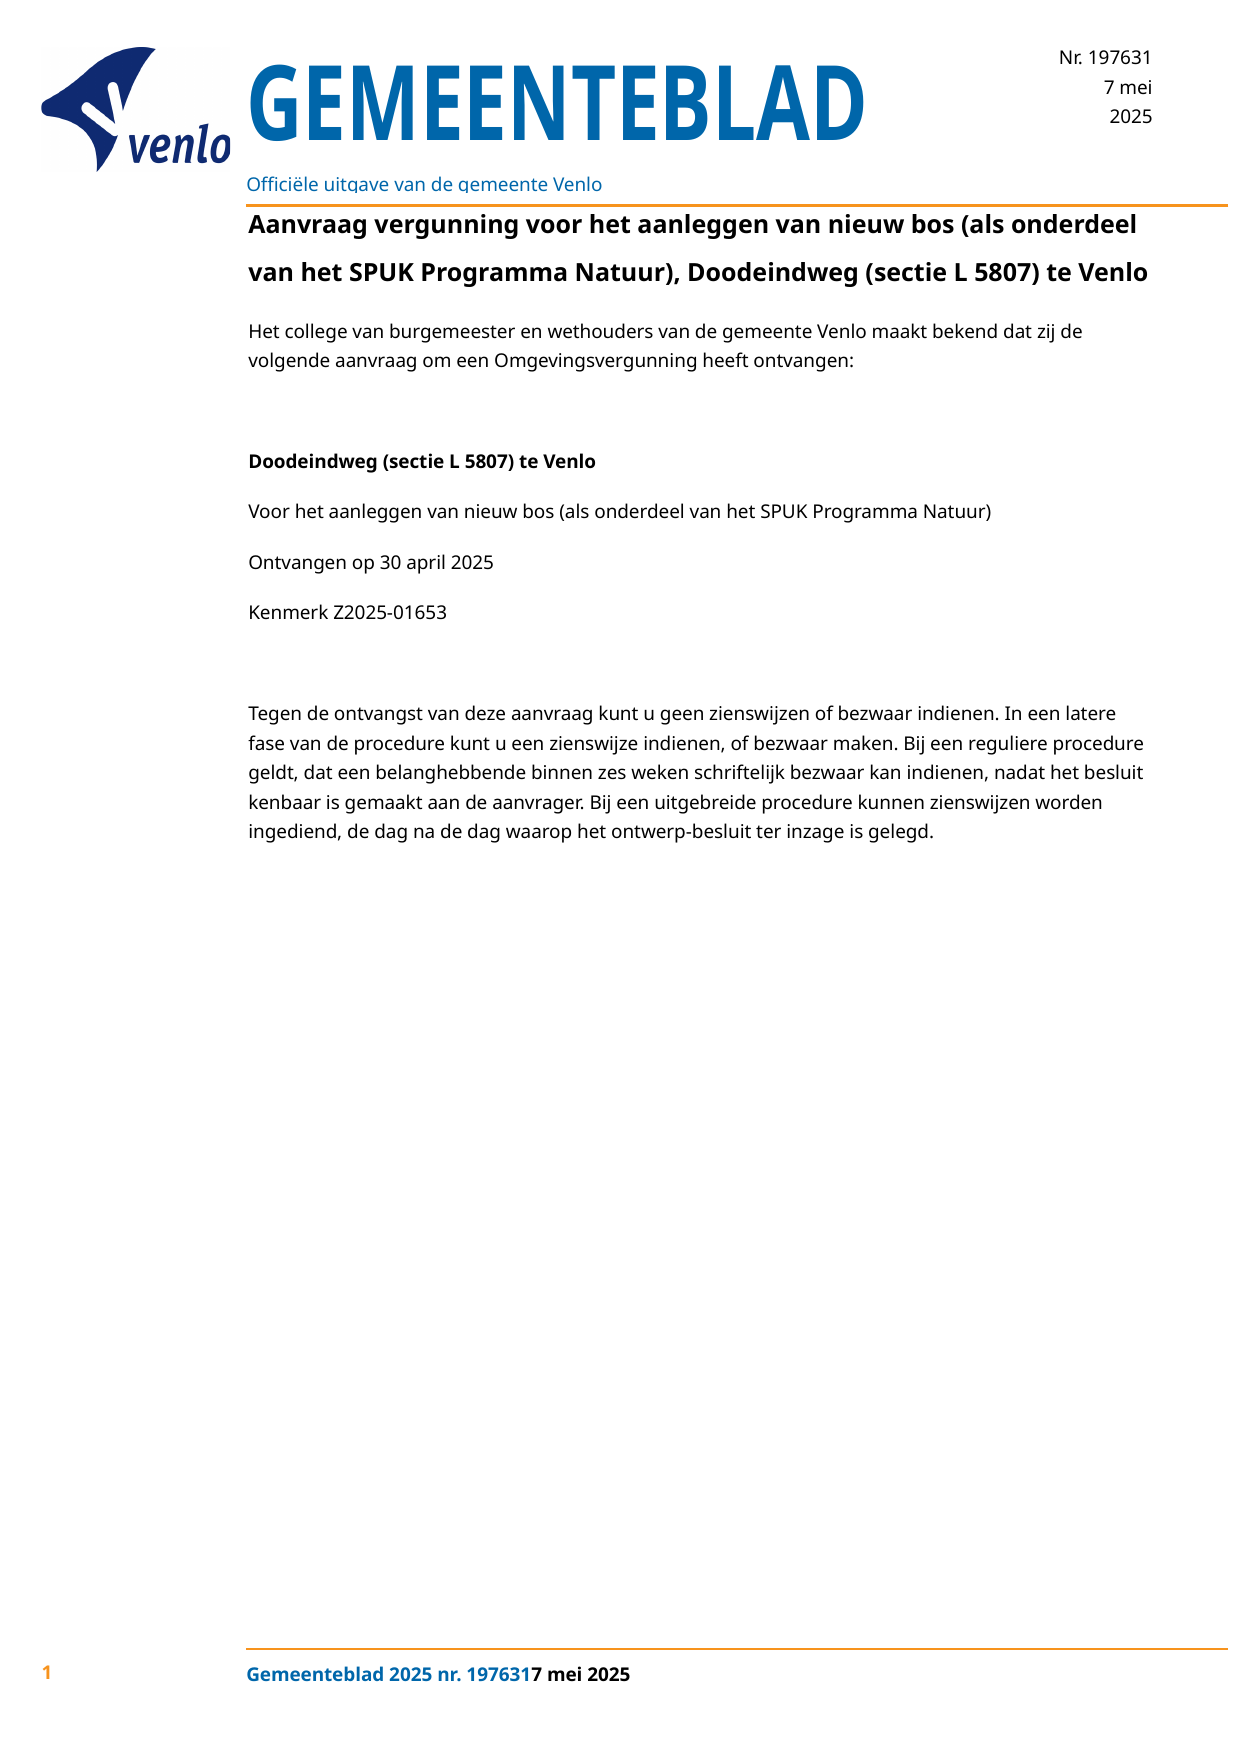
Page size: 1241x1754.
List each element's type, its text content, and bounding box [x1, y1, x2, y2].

text Het college van burgemeester en wethouders van de gemeente Venlo maakt bekend dat zij de volgende aanvraag om een Omgevingsvergunning heeft ontvangen: [248, 318, 1152, 373]
picture [41, 47, 231, 172]
text Ontvangen op 30 april 2025 [248, 549, 1152, 575]
text Voor het aanleggen van nieuw bos (als onderdeel van het SPUK Programma Natuur) [248, 499, 1152, 524]
text Kenmerk Z2025-01653 [248, 599, 1152, 625]
text Tegen de ontvangst van deze aanvraag kunt u geen zienswijzen of bezwaar indienen. In een latere fase van de procedure kunt u een zienswijze indienen, of bezwaar maken. Bij een reguliere procedure geldt, dat een belanghebbende binnen zes weken schriftelijk bezwaar kan indienen, nadat het besluit kenbaar is gemaakt aan de aanvrager. Bij een uitgebreide procedure kunnen zienswijzen worden ingediend, de dag na de dag waarop het ontwerp-besluit ter inzage is gelegd. [248, 700, 1152, 844]
text Doodeindweg (sectie L 5807) te Venlo [248, 448, 1152, 474]
text Aanvraag vergunning voor het aanleggen van nieuw bos (als onderdeel van het SPUK Programma Natuur), Doodeindweg (sectie L 5807) te Venlo [248, 207, 1152, 288]
